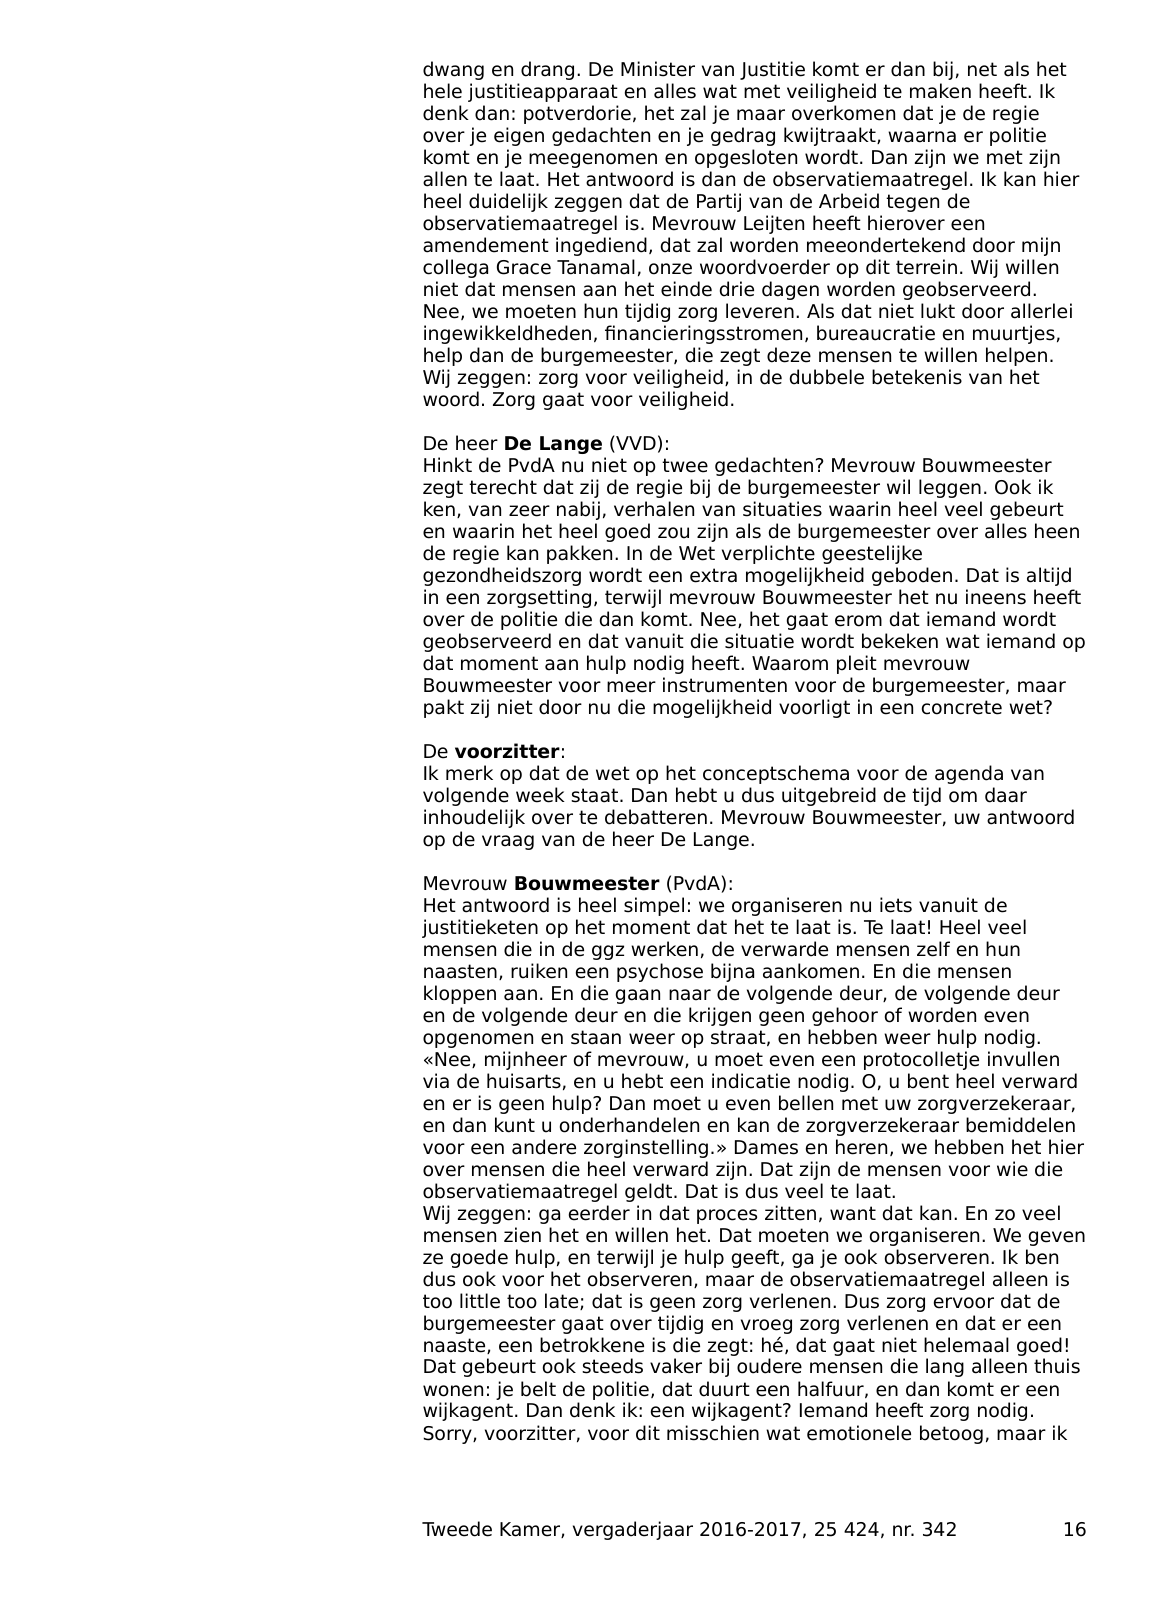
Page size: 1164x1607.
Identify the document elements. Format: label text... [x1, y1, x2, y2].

text Hinkt de PvdA nu niet op twee gedachten? Mevrouw Bouwmeester zegt terecht dat zij de regie bij de burgemeester wil leggen. Ook ik ken, van zeer nabij, verhalen van situaties waarin heel veel gebeurt en waarin het heel goed zou zijn als de burgemeester over alles heen de regie kan pakken. In de Wet verplichte geestelijke gezondheidszorg wordt een extra mogelijkheid geboden. Dat is altijd in een zorgsetting, terwijl mevrouw Bouwmeester het nu ineens heeft over de politie die dan komt. Nee, het gaat erom dat iemand wordt geobserveerd en dat vanuit die situatie wordt bekeken wat iemand op dat moment aan hulp nodig heeft. Waarom pleit mevrouw Bouwmeester voor meer instrumenten voor de burgemeester, maar pakt zij niet door nu die mogelijkheid voorligt in een concrete wet? [422, 455, 1087, 719]
text Mevrouw Bouwmeester (PvdA): [422, 873, 1087, 895]
text Wij zeggen: ga eerder in dat proces zitten, want dat kan. En zo veel mensen zien het en willen het. Dat moeten we organiseren. We geven ze goede hulp, en terwijl je hulp geeft, ga je ook observeren. Ik ben dus ook voor het observeren, maar de observatiemaatregel alleen is too little too late; dat is geen zorg verlenen. Dus zorg ervoor dat de burgemeester gaat over tijdig en vroeg zorg verlenen en dat er een naaste, een betrokkene is die zegt: hé, dat gaat niet helemaal goed! Dat gebeurt ook steeds vaker bij oudere mensen die lang alleen thuis wonen: je belt de politie, dat duurt een halfuur, en dan komt er een wijkagent. Dan denk ik: een wijkagent? Iemand heeft zorg nodig. Sorry, voorzitter, voor dit misschien wat emotionele betoog, maar ik [422, 1203, 1087, 1444]
text Het antwoord is heel simpel: we organiseren nu iets vanuit de justitieketen op het moment dat het te laat is. Te laat! Heel veel mensen die in de ggz werken, de verwarde mensen zelf en hun naasten, ruiken een psychose bijna aankomen. En die mensen kloppen aan. En die gaan naar de volgende deur, de volgende deur en de volgende deur en die krijgen geen gehoor of worden even opgenomen en staan weer op straat, en hebben weer hulp nodig. «Nee, mijnheer of mevrouw, u moet even een protocolletje invullen via de huisarts, en u hebt een indicatie nodig. O, u bent heel verward en er is geen hulp? Dan moet u even bellen met uw zorgverzekeraar, en dan kunt u onderhandelen en kan de zorgverzekeraar bemiddelen voor een andere zorginstelling.» Dames en heren, we hebben het hier over mensen die heel verward zijn. Dat zijn de mensen voor wie die observatiemaatregel geldt. Dat is dus veel te laat. [422, 895, 1087, 1203]
text De voorzitter: [422, 741, 1087, 763]
text dwang en drang. De Minister van Justitie komt er dan bij, net als het hele justitieapparaat en alles wat met veiligheid te maken heeft. Ik denk dan: potverdorie, het zal je maar overkomen dat je de regie over je eigen gedachten en je gedrag kwijtraakt, waarna er politie komt en je meegenomen en opgesloten wordt. Dan zijn we met zijn allen te laat. Het antwoord is dan de observatiemaatregel. Ik kan hier heel duidelijk zeggen dat de Partij van de Arbeid tegen de observatiemaatregel is. Mevrouw Leijten heeft hierover een amendement ingediend, dat zal worden meeondertekend door mijn collega Grace Tanamal, onze woordvoerder op dit terrein. Wij willen niet dat mensen aan het einde drie dagen worden geobserveerd. Nee, we moeten hun tijdig zorg leveren. Als dat niet lukt door allerlei ingewikkeldheden, financieringsstromen, bureaucratie en muurtjes, help dan de burgemeester, die zegt deze mensen te willen helpen. Wij zeggen: zorg voor veiligheid, in de dubbele betekenis van het woord. Zorg gaat voor veiligheid. [422, 59, 1087, 411]
text Ik merk op dat de wet op het conceptschema voor de agenda van volgende week staat. Dan hebt u dus uitgebreid de tijd om daar inhoudelijk over te debatteren. Mevrouw Bouwmeester, uw antwoord op de vraag van de heer De Lange. [422, 763, 1087, 851]
text De heer De Lange (VVD): [422, 433, 1087, 455]
